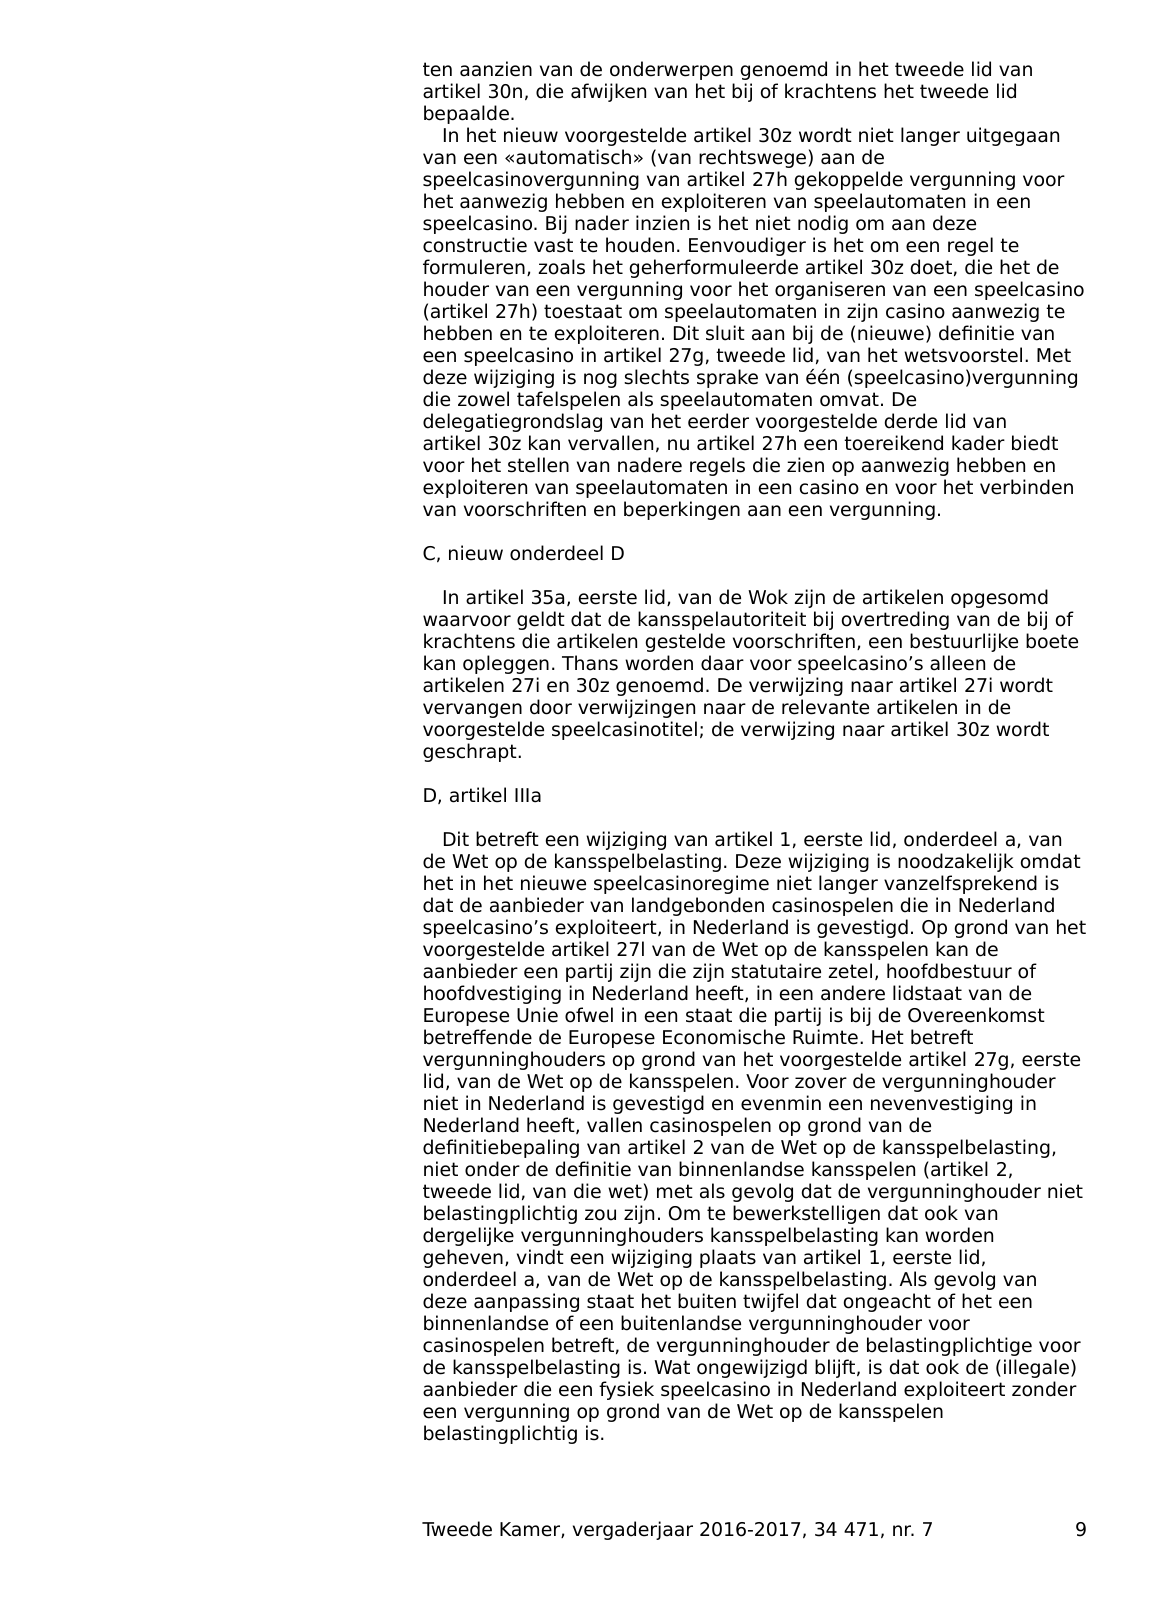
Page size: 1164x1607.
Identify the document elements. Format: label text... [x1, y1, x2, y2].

text ten aanzien van de onderwerpen genoemd in het tweede lid van artikel 30n, die afwijken van het bij of krachtens het tweede lid bepaalde. [422, 59, 1087, 125]
subtitle D, artikel IIIa [422, 785, 1087, 807]
text In het nieuw voorgestelde artikel 30z wordt niet langer uitgegaan van een «automatisch» (van rechtswege) aan de speelcasinovergunning van artikel 27h gekoppelde vergunning voor het aanwezig hebben en exploiteren van speelautomaten in een speelcasino. Bij nader inzien is het niet nodig om aan deze constructie vast te houden. Eenvoudiger is het om een regel te formuleren, zoals het geherformuleerde artikel 30z doet, die het de houder van een vergunning voor het organiseren van een speelcasino (artikel 27h) toestaat om speelautomaten in zijn casino aanwezig te hebben en te exploiteren. Dit sluit aan bij de (nieuwe) definitie van een speelcasino in artikel 27g, tweede lid, van het wetsvoorstel. Met deze wijziging is nog slechts sprake van één (speelcasino)vergunning die zowel tafelspelen als speelautomaten omvat. De delegatiegrondslag van het eerder voorgestelde derde lid van artikel 30z kan vervallen, nu artikel 27h een toereikend kader biedt voor het stellen van nadere regels die zien op aanwezig hebben en exploiteren van speelautomaten in een casino en voor het verbinden van voorschriften en beperkingen aan een vergunning. [422, 125, 1087, 521]
subtitle C, nieuw onderdeel D [422, 543, 1087, 565]
text Dit betreft een wijziging van artikel 1, eerste lid, onderdeel a, van de Wet op de kansspelbelasting. Deze wijziging is noodzakelijk omdat het in het nieuwe speelcasinoregime niet langer vanzelfsprekend is dat de aanbieder van landgebonden casinospelen die in Nederland speelcasino’s exploiteert, in Nederland is gevestigd. Op grond van het voorgestelde artikel 27l van de Wet op de kansspelen kan de aanbieder een partij zijn die zijn statutaire zetel, hoofdbestuur of hoofdvestiging in Nederland heeft, in een andere lidstaat van de Europese Unie ofwel in een staat die partij is bij de Overeenkomst betreffende de Europese Economische Ruimte. Het betreft vergunninghouders op grond van het voorgestelde artikel 27g, eerste lid, van de Wet op de kansspelen. Voor zover de vergunninghouder niet in Nederland is gevestigd en evenmin een nevenvestiging in Nederland heeft, vallen casinospelen op grond van de definitiebepaling van artikel 2 van de Wet op de kansspelbelasting, niet onder de definitie van binnenlandse kansspelen (artikel 2, tweede lid, van die wet) met als gevolg dat de vergunninghouder niet belastingplichtig zou zijn. Om te bewerkstelligen dat ook van dergelijke vergunninghouders kansspelbelasting kan worden geheven, vindt een wijziging plaats van artikel 1, eerste lid, onderdeel a, van de Wet op de kansspelbelasting. Als gevolg van deze aanpassing staat het buiten twijfel dat ongeacht of het een binnenlandse of een buitenlandse vergunninghouder voor casinospelen betreft, de vergunninghouder de belastingplichtige voor de kansspelbelasting is. Wat ongewijzigd blijft, is dat ook de (illegale) aanbieder die een fysiek speelcasino in Nederland exploiteert zonder een vergunning op grond van de Wet op de kansspelen belastingplichtig is. [422, 829, 1087, 1444]
text In artikel 35a, eerste lid, van de Wok zijn de artikelen opgesomd waarvoor geldt dat de kansspelautoriteit bij overtreding van de bij of krachtens die artikelen gestelde voorschriften, een bestuurlijke boete kan opleggen. Thans worden daar voor speelcasino’s alleen de artikelen 27i en 30z genoemd. De verwijzing naar artikel 27i wordt vervangen door verwijzingen naar de relevante artikelen in de voorgestelde speelcasinotitel; de verwijzing naar artikel 30z wordt geschrapt. [422, 587, 1087, 763]
